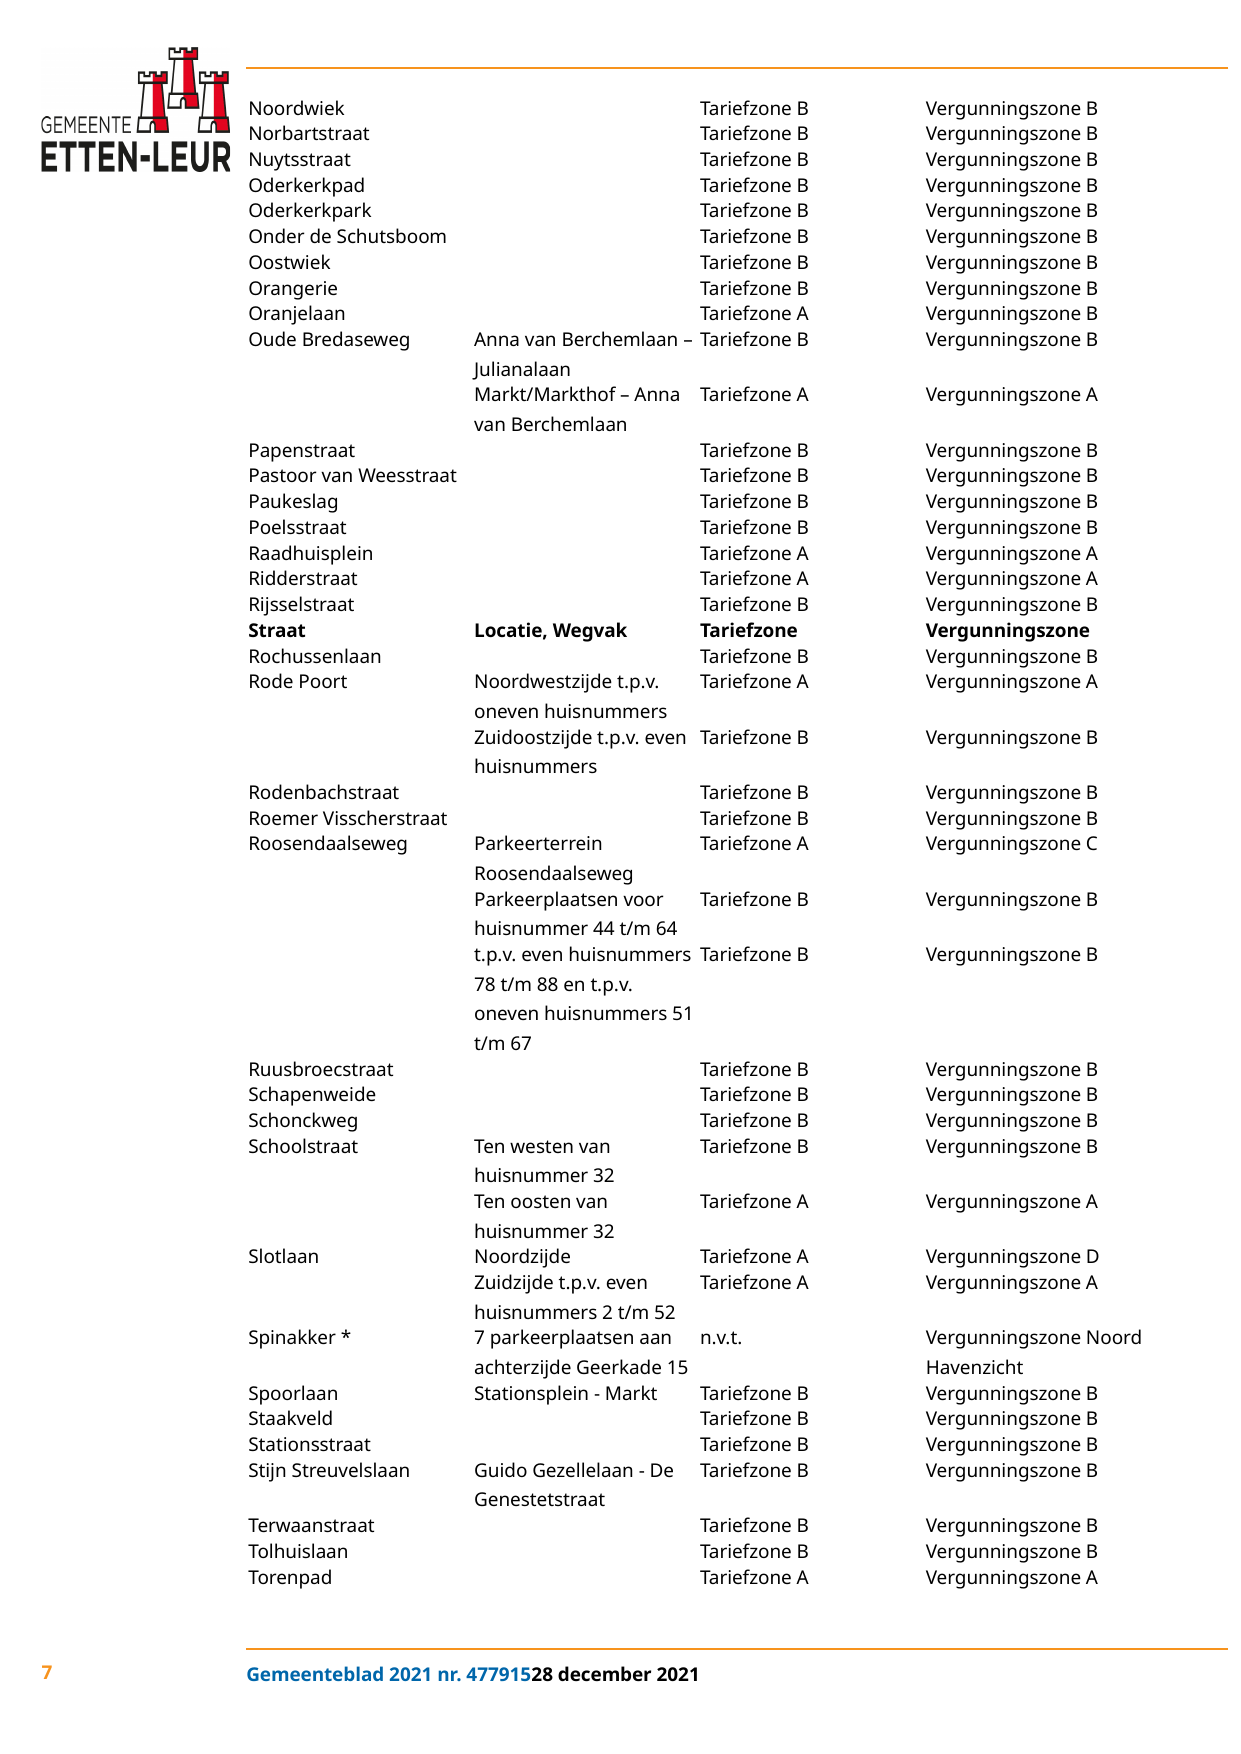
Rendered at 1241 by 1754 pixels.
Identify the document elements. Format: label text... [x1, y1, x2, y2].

table_cell [474, 437, 700, 463]
table_cell Nuytsstraat [248, 146, 474, 172]
table_cell Spoorlaan [248, 1380, 474, 1406]
table_cell [474, 805, 700, 831]
table_cell Papenstraat [248, 437, 474, 463]
table_cell Orangerie [248, 275, 474, 301]
table_cell Vergunningszone B [926, 1457, 1152, 1512]
table_cell Tariefzone A [700, 382, 926, 437]
table_cell [248, 724, 474, 779]
table_cell Parkeerterrein Roosendaalseweg [474, 831, 700, 886]
table_cell Ridderstraat [248, 566, 474, 591]
table_cell Oranjelaan [248, 301, 474, 326]
table_cell Oderkerkpad [248, 172, 474, 198]
table_cell Rijsselstraat [248, 591, 474, 617]
table_cell Tariefzone B [700, 198, 926, 223]
table_cell Tariefzone A [700, 540, 926, 566]
table_cell Vergunningszone B [926, 886, 1152, 941]
table_cell Vergunningszone B [926, 779, 1152, 805]
table_cell Tariefzone B [700, 805, 926, 831]
table_cell Vergunningszone A [926, 382, 1152, 437]
table_cell [248, 941, 474, 1056]
table_cell Vergunningszone B [926, 326, 1152, 382]
table_cell [474, 1081, 700, 1107]
table_cell Tariefzone A [700, 301, 926, 326]
table_cell Tariefzone B [700, 1133, 926, 1188]
table_cell Vergunningszone B [926, 805, 1152, 831]
table_cell Ten westen van huisnummer 32 [474, 1133, 700, 1188]
table_cell [474, 172, 700, 198]
table_cell Vergunningszone A [926, 540, 1152, 566]
table_cell Tariefzone B [700, 437, 926, 463]
table_cell Vergunningszone B [926, 224, 1152, 249]
table_cell Vergunningszone B [926, 1538, 1152, 1564]
table_cell Tariefzone A [700, 1188, 926, 1243]
table_cell [474, 1406, 700, 1431]
table_cell [248, 1188, 474, 1243]
table_cell Vergunningszone B [926, 198, 1152, 223]
table_cell Parkeerplaatsen voor huisnummer 44 t/m 64 [474, 886, 700, 941]
table_cell Vergunningszone B [926, 1107, 1152, 1133]
table_cell Norbartstraat [248, 121, 474, 146]
table_cell Tariefzone B [700, 1056, 926, 1081]
table_cell Tariefzone B [700, 146, 926, 172]
table_cell Pastoor van Weesstraat [248, 463, 474, 488]
table_cell Vergunningszone B [926, 1081, 1152, 1107]
table_cell Noordzijde [474, 1244, 700, 1269]
table_cell Tariefzone B [700, 1380, 926, 1406]
table_cell [248, 382, 474, 437]
table_cell Tariefzone B [700, 643, 926, 668]
table_cell [474, 540, 700, 566]
table_cell [474, 514, 700, 540]
table_cell Ruusbroecstraat [248, 1056, 474, 1081]
table_cell [474, 1538, 700, 1564]
table_cell Tariefzone B [700, 224, 926, 249]
table_cell Tariefzone A [700, 1564, 926, 1589]
table_cell Vergunningszone B [926, 1431, 1152, 1457]
table_cell n.v.t. [700, 1325, 926, 1380]
table_cell Zuidzijde t.p.v. even huisnummers 2 t/m 52 [474, 1269, 700, 1324]
table_cell Vergunningszone B [926, 121, 1152, 146]
table_cell Tariefzone B [700, 779, 926, 805]
table_cell Vergunningszone B [926, 249, 1152, 275]
table_cell [474, 275, 700, 301]
table_cell Vergunningszone B [926, 1056, 1152, 1081]
table_cell [474, 249, 700, 275]
table_cell Vergunningszone A [926, 1269, 1152, 1324]
table_cell Tariefzone B [700, 1107, 926, 1133]
table_cell Tariefzone B [700, 1538, 926, 1564]
table_cell Vergunningszone B [926, 275, 1152, 301]
table_cell Ten oosten van huisnummer 32 [474, 1188, 700, 1243]
table_cell Rochussenlaan [248, 643, 474, 668]
table_cell [474, 566, 700, 591]
table_cell Noordwestzijde t.p.v. oneven huisnummers [474, 669, 700, 724]
table_cell [474, 1431, 700, 1457]
table_cell [474, 224, 700, 249]
table_cell t.p.v. even huisnummers 78 t/m 88 en t.p.v. oneven huisnummers 51 t/m 67 [474, 941, 700, 1056]
table_cell Tariefzone B [700, 1513, 926, 1538]
table_cell Anna van Berchemlaan – Julianalaan [474, 326, 700, 382]
table_cell Spinakker * [248, 1325, 474, 1380]
table_cell Tariefzone B [700, 1081, 926, 1107]
table_cell Locatie, Wegvak [474, 617, 700, 643]
table_cell Tariefzone B [700, 514, 926, 540]
table_cell Zuidoostzijde t.p.v. even huisnummers [474, 724, 700, 779]
table_cell [474, 198, 700, 223]
table_cell Vergunningszone B [926, 437, 1152, 463]
table_cell [474, 463, 700, 488]
table_cell Paukeslag [248, 489, 474, 514]
table_cell Poelsstraat [248, 514, 474, 540]
table_cell Markt/Markthof – Anna van Berchemlaan [474, 382, 700, 437]
table_cell [474, 1107, 700, 1133]
picture [41, 47, 231, 172]
table_cell Tariefzone A [700, 1269, 926, 1324]
table_cell Raadhuisplein [248, 540, 474, 566]
table_cell Vergunningszone A [926, 566, 1152, 591]
table_cell Stationsstraat [248, 1431, 474, 1457]
table_cell Tariefzone [700, 617, 926, 643]
table_cell Stationsplein - Markt [474, 1380, 700, 1406]
table_cell Tariefzone B [700, 326, 926, 382]
table_cell Guido Gezellelaan - De Genestetstraat [474, 1457, 700, 1512]
table_cell Tariefzone B [700, 249, 926, 275]
table_cell Oude Bredaseweg [248, 326, 474, 382]
table_cell Vergunningszone A [926, 669, 1152, 724]
table_cell [474, 121, 700, 146]
table_cell Tolhuislaan [248, 1538, 474, 1564]
table_cell Stijn Streuvelslaan [248, 1457, 474, 1512]
table_cell [474, 643, 700, 668]
table_cell Roosendaalseweg [248, 831, 474, 886]
table_cell Noordwiek [248, 95, 474, 121]
table_cell [474, 1564, 700, 1589]
table_cell Staakveld [248, 1406, 474, 1431]
table_cell Vergunningszone B [926, 95, 1152, 121]
table_cell Tariefzone A [700, 831, 926, 886]
table_cell Vergunningszone B [926, 514, 1152, 540]
table_cell Vergunningszone A [926, 1564, 1152, 1589]
table_cell Tariefzone B [700, 275, 926, 301]
table_cell Vergunningszone B [926, 1380, 1152, 1406]
table_cell Vergunningszone B [926, 301, 1152, 326]
table_cell Vergunningszone B [926, 172, 1152, 198]
table_cell [248, 886, 474, 941]
table_cell [248, 1269, 474, 1324]
table_cell Tariefzone A [700, 566, 926, 591]
table_cell Oderkerkpark [248, 198, 474, 223]
table_cell Tariefzone A [700, 1244, 926, 1269]
table_cell Vergunningszone A [926, 1188, 1152, 1243]
table_cell [474, 1513, 700, 1538]
table_cell Vergunningszone Noord Havenzicht [926, 1325, 1152, 1380]
table_cell Tariefzone B [700, 1406, 926, 1431]
table_cell Tariefzone B [700, 1457, 926, 1512]
table_cell Vergunningszone D [926, 1244, 1152, 1269]
table_cell Vergunningszone B [926, 941, 1152, 1056]
table_cell Rodenbachstraat [248, 779, 474, 805]
table_cell Tariefzone A [700, 669, 926, 724]
table_cell Onder de Schutsboom [248, 224, 474, 249]
table_cell Terwaanstraat [248, 1513, 474, 1538]
table_cell Tariefzone B [700, 886, 926, 941]
table_cell Torenpad [248, 1564, 474, 1589]
table_cell Vergunningszone B [926, 1406, 1152, 1431]
table_cell Schonckweg [248, 1107, 474, 1133]
table_cell [474, 301, 700, 326]
table_cell [474, 95, 700, 121]
table_cell Tariefzone B [700, 463, 926, 488]
table_cell Tariefzone B [700, 1431, 926, 1457]
table_cell Slotlaan [248, 1244, 474, 1269]
table_cell [474, 779, 700, 805]
table_cell Rode Poort [248, 669, 474, 724]
table_cell Vergunningszone B [926, 643, 1152, 668]
table_cell Vergunningszone B [926, 1513, 1152, 1538]
table_cell Roemer Visscherstraat [248, 805, 474, 831]
table_cell [474, 591, 700, 617]
table_cell Vergunningszone B [926, 591, 1152, 617]
table_cell 7 parkeerplaatsen aan achterzijde Geerkade 15 [474, 1325, 700, 1380]
table_cell Vergunningszone [926, 617, 1152, 643]
table_cell Tariefzone B [700, 591, 926, 617]
table_cell Schapenweide [248, 1081, 474, 1107]
table_cell Vergunningszone B [926, 463, 1152, 488]
table_cell Vergunningszone B [926, 1133, 1152, 1188]
table_cell Tariefzone B [700, 941, 926, 1056]
table_cell Vergunningszone B [926, 489, 1152, 514]
table_cell Vergunningszone B [926, 724, 1152, 779]
table_cell Tariefzone B [700, 172, 926, 198]
table_cell Schoolstraat [248, 1133, 474, 1188]
table_cell Vergunningszone B [926, 146, 1152, 172]
table_cell Tariefzone B [700, 121, 926, 146]
table_cell Straat [248, 617, 474, 643]
table_cell [474, 146, 700, 172]
table_cell Vergunningszone C [926, 831, 1152, 886]
table_cell Oostwiek [248, 249, 474, 275]
table_cell Tariefzone B [700, 724, 926, 779]
table_cell Tariefzone B [700, 95, 926, 121]
table_cell [474, 489, 700, 514]
table_cell [474, 1056, 700, 1081]
table_cell Tariefzone B [700, 489, 926, 514]
